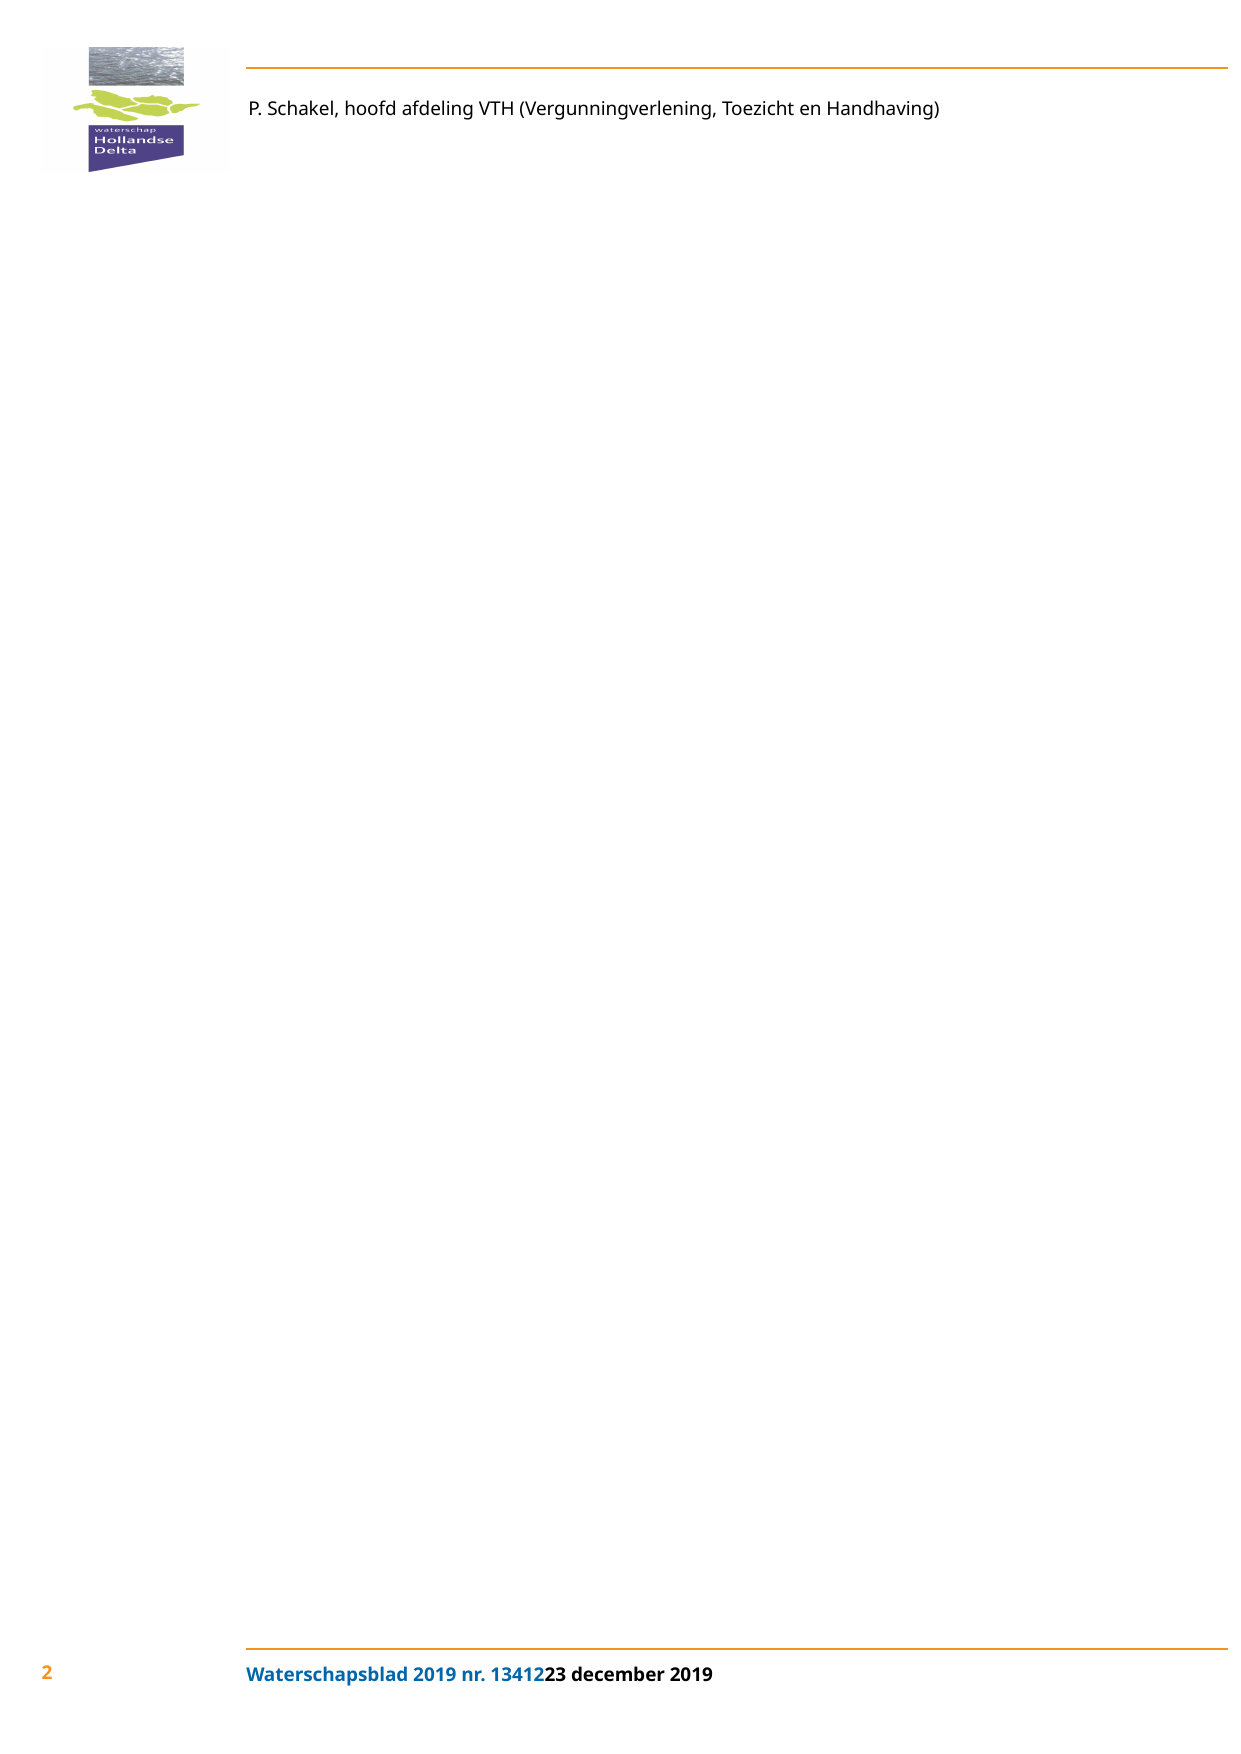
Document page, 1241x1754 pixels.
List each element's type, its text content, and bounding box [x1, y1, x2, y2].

picture [41, 47, 231, 172]
text P. Schakel, hoofd afdeling VTH (Vergunningverlening, Toezicht en Handhaving) [248, 95, 1152, 121]
